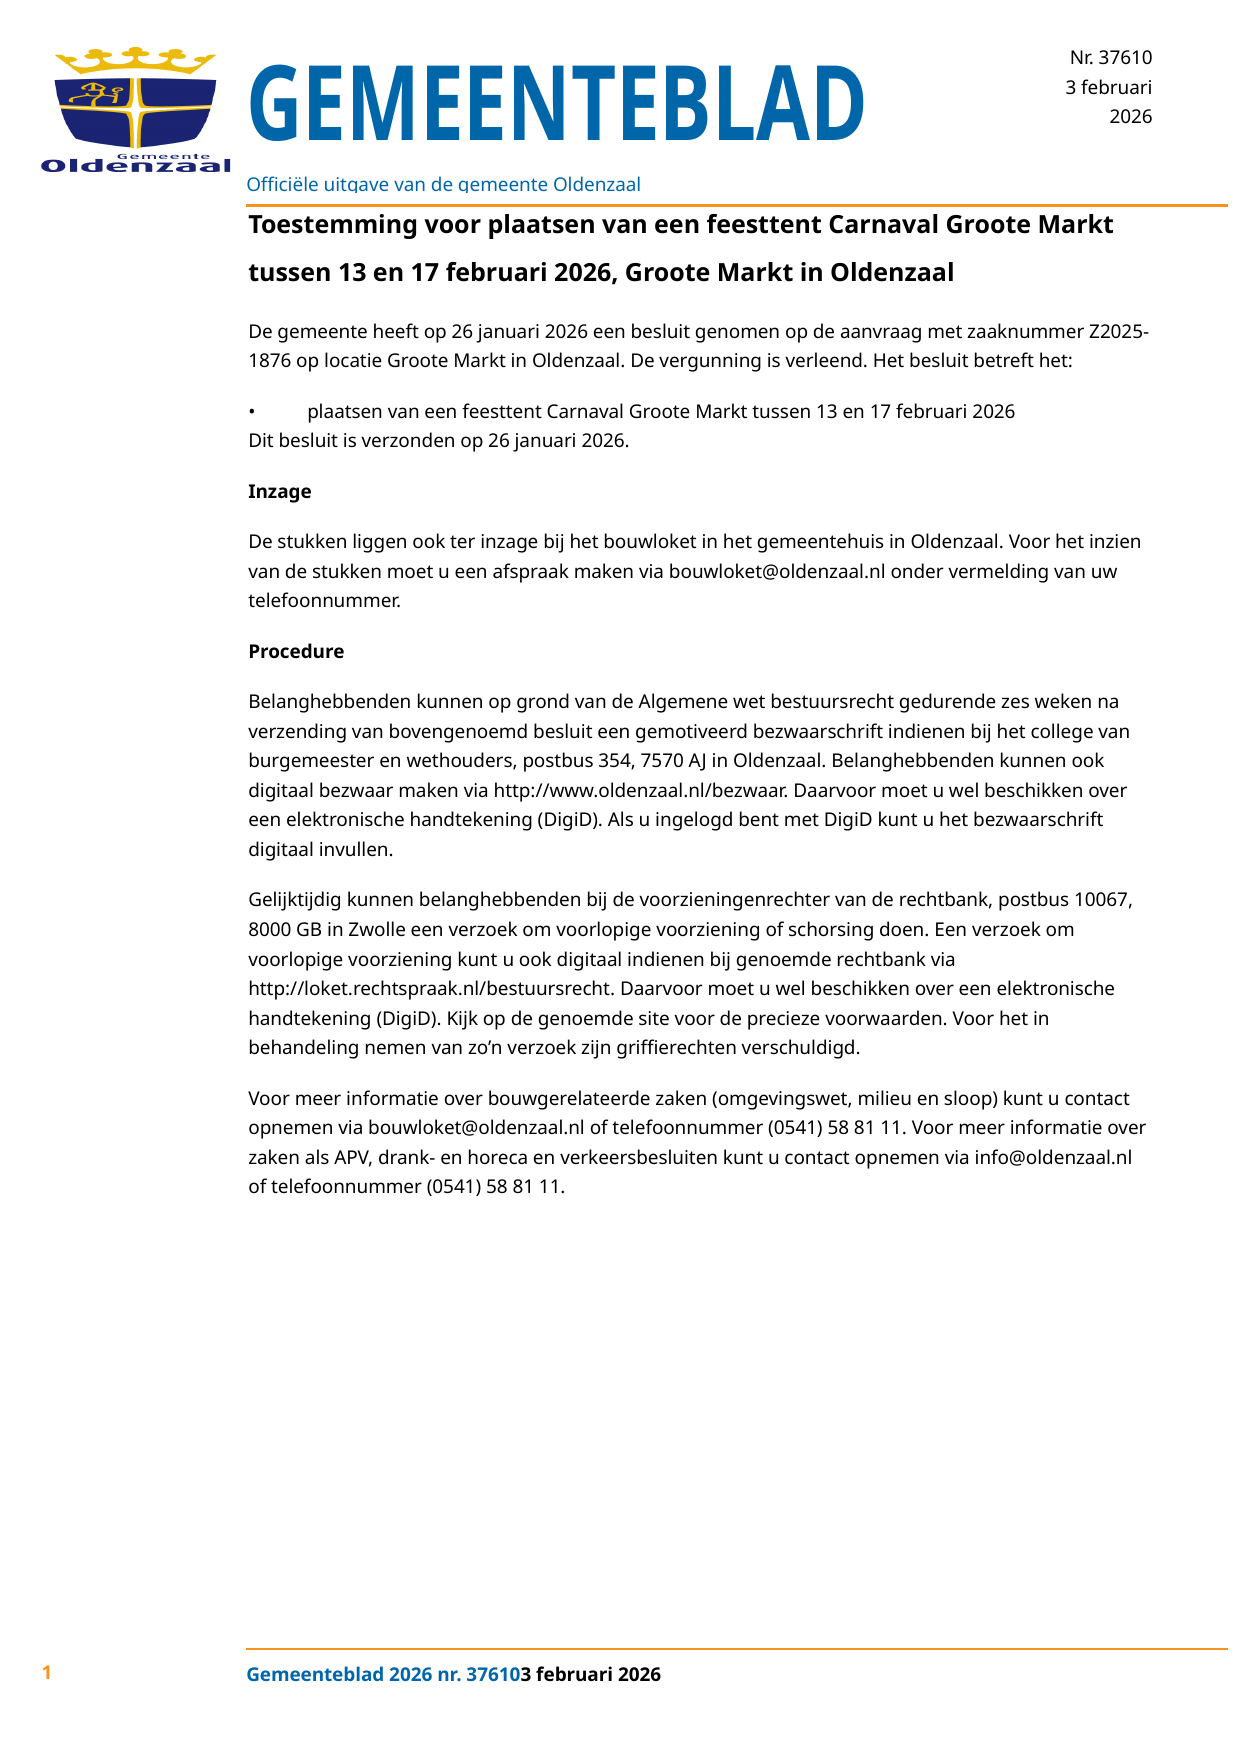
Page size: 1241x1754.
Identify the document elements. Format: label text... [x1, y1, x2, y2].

text Inzage [248, 478, 1152, 504]
text Procedure [248, 638, 1152, 664]
text Toestemming voor plaatsen van een feesttent Carnaval Groote Markt tussen 13 en 17 februari 2026, Groote Markt in Oldenzaal [248, 207, 1152, 288]
text Voor meer informatie over bouwgerelateerde zaken (omgevingswet, milieu en sloop) kunt u contact opnemen via bouwloket@oldenzaal.nl of telefoonnummer (0541) 58 81 11. Voor meer informatie over zaken als APV, drank- en horeca en verkeersbesluiten kunt u contact opnemen via info@oldenzaal.nl of telefoonnummer (0541) 58 81 11. [248, 1085, 1152, 1199]
text De stukken liggen ook ter inzage bij het bouwloket in het gemeentehuis in Oldenzaal. Voor het inzien van de stukken moet u een afspraak maken via bouwloket@oldenzaal.nl onder vermelding van uw telefoonnummer. [248, 528, 1152, 613]
text Belanghebbenden kunnen op grond van de Algemene wet bestuursrecht gedurende zes weken na verzending van bovengenoemd besluit een gemotiveerd bezwaarschrift indienen bij het college van burgemeester en wethouders, postbus 354, 7570 AJ in Oldenzaal. Belanghebbenden kunnen ook digitaal bezwaar maken via http://www.oldenzaal.nl/bezwaar. Daarvoor moet u wel beschikken over een elektronische handtekening (DigiD). Als u ingelogd bent met DigiD kunt u het bezwaarschrift digitaal invullen. [248, 688, 1152, 862]
list plaatsen van een feesttent Carnaval Groote Markt tussen 13 en 17 februari 2026 [248, 398, 1152, 424]
text Dit besluit is verzonden op 26 januari 2026. [248, 427, 1152, 453]
picture [41, 47, 231, 172]
text Gelijktijdig kunnen belanghebbenden bij de voorzieningenrechter van de rechtbank, postbus 10067, 8000 GB in Zwolle een verzoek om voorlopige voorziening of schorsing doen. Een verzoek om voorlopige voorziening kunt u ook digitaal indienen bij genoemde rechtbank via http://loket.rechtspraak.nl/bestuursrecht. Daarvoor moet u wel beschikken over een elektronische handtekening (DigiD). Kijk op de genoemde site voor de precieze voorwaarden. Voor het in behandeling nemen van zo’n verzoek zijn griffierechten verschuldigd. [248, 887, 1152, 1060]
text De gemeente heeft op 26 januari 2026 een besluit genomen op de aanvraag met zaaknummer Z2025-1876 op locatie Groote Markt in Oldenzaal. De vergunning is verleend. Het besluit betreft het: [248, 318, 1152, 373]
